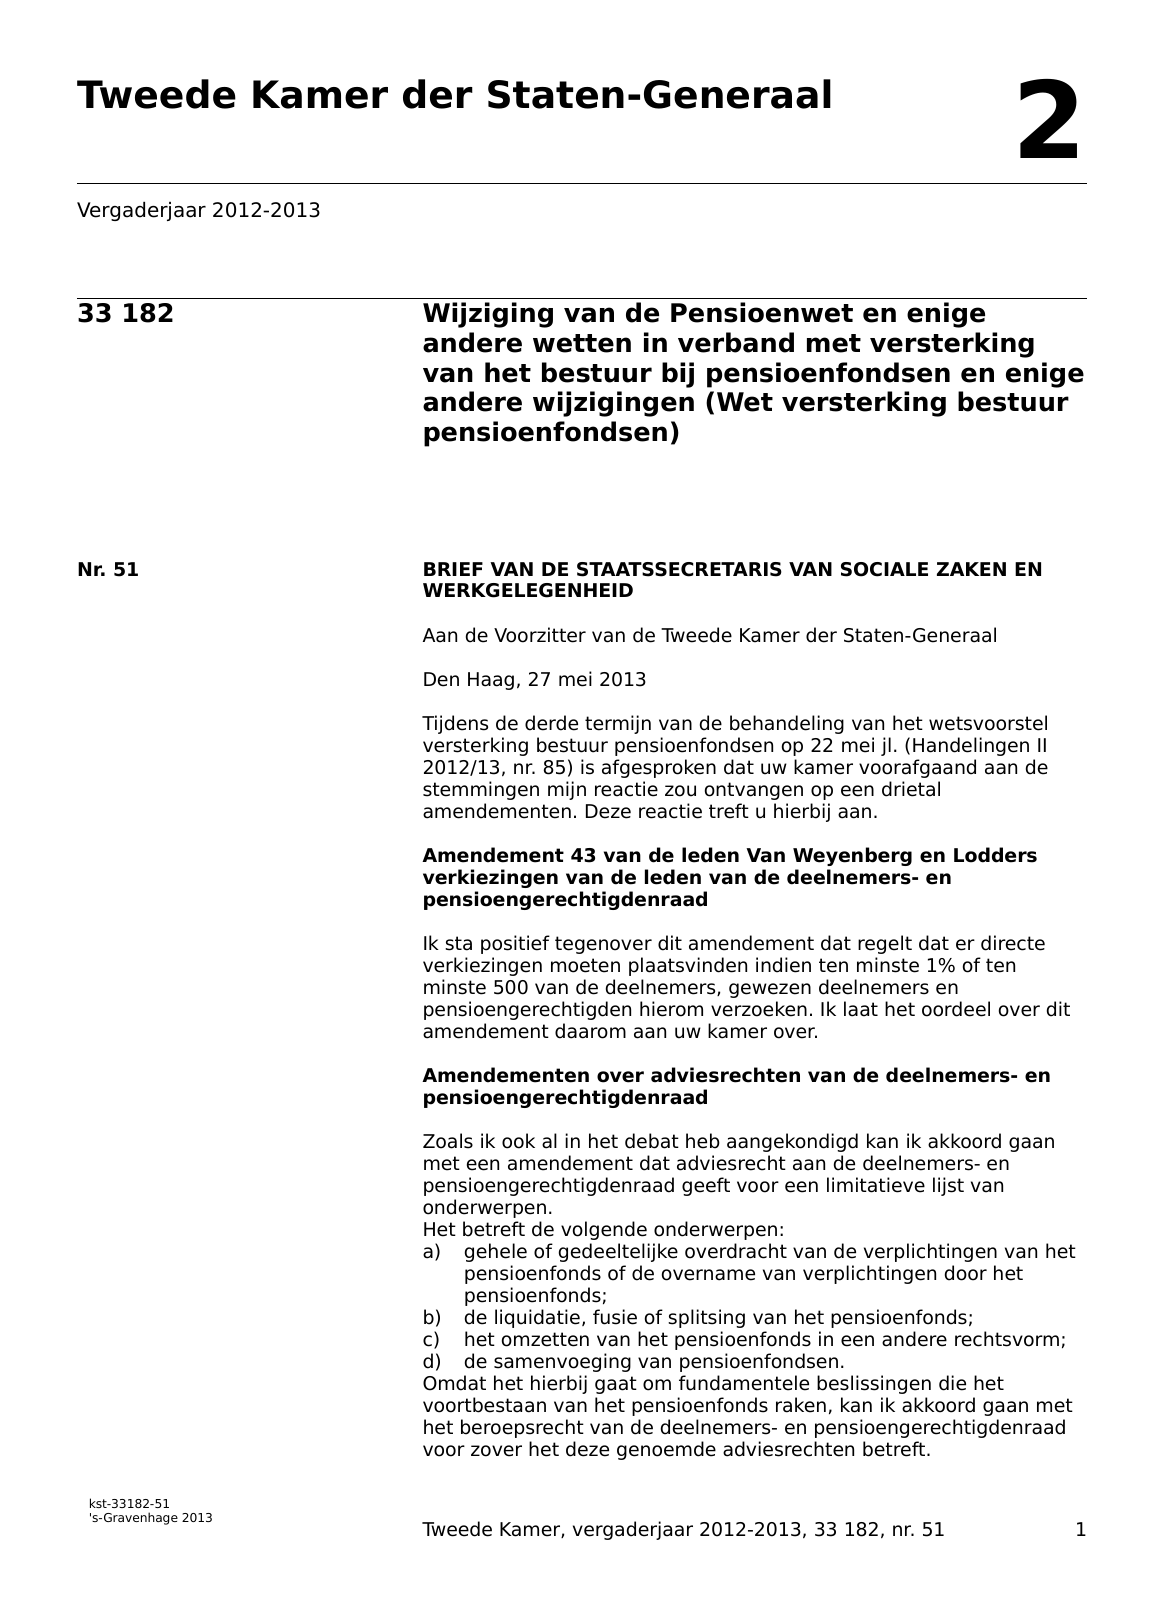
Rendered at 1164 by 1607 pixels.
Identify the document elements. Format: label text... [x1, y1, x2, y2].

subtitle Nr. 51 BRIEF VAN DE STAATSSECRETARIS VAN SOCIALE ZAKEN EN WERKGELEGENHEID [77, 558, 1087, 602]
text Tijdens de derde termijn van de behandeling van het wetsvoorstel versterking bestuur pensioenfondsen op 22 mei jl. (Handelingen II 2012/13, nr. 85) is afgesproken dat uw kamer voorafgaand aan de stemmingen mijn reactie zou ontvangen op een drietal amendementen. Deze reactie treft u hierbij aan. [422, 713, 1087, 823]
text Omdat het hierbij gaat om fundamentele beslissingen die het voortbestaan van het pensioenfonds raken, kan ik akkoord gaan met het beroepsrecht van de deelnemers- en pensioengerechtigdenraad voor zover het deze genoemde adviesrechten betreft. [422, 1373, 1087, 1461]
text Het betreft de volgende onderwerpen: [422, 1219, 1087, 1241]
text Den Haag, 27 mei 2013 [422, 669, 1087, 691]
text kst-33182-51 [88, 1497, 323, 1511]
text b) de liquidatie, fusie of splitsing van het pensioenfonds; [422, 1307, 1087, 1329]
text Aan de Voorzitter van de Tweede Kamer der Staten-Generaal [422, 624, 1087, 647]
text a) gehele of gedeeltelijke overdracht van de verplichtingen van het pensioenfonds of de overname van verplichtingen door het pensioenfonds; [422, 1241, 1087, 1307]
table_header Tweede Kamer der Staten-Generaal [77, 59, 886, 183]
subtitle Amendement 43 van de leden Van Weyenberg en Lodders verkiezingen van de leden van de deelnemers- en pensioengerechtigdenraad [422, 845, 1087, 911]
text 's-Gravenhage 2013 [88, 1511, 323, 1525]
text Zoals ik ook al in het debat heb aangekondigd kan ik akkoord gaan met een amendement dat adviesrecht aan de deelnemers- en pensioengerechtigdenraad geeft voor een limitatieve lijst van onderwerpen. [422, 1131, 1087, 1219]
text c) het omzetten van het pensioenfonds in een andere rechtsvorm; [422, 1329, 1087, 1351]
subtitle Amendementen over adviesrechten van de deelnemers- en pensioengerechtigdenraad [422, 1065, 1087, 1109]
text Ik sta positief tegenover dit amendement dat regelt dat er directe verkiezingen moeten plaatsvinden indien ten minste 1% of ten minste 500 van de deelnemers, gewezen deelnemers en pensioengerechtigden hierom verzoeken. Ik laat het oordeel over dit amendement daarom aan uw kamer over. [422, 933, 1087, 1043]
table_header 2 [886, 59, 1087, 183]
table_cell Vergaderjaar 2012-2013 [77, 184, 1087, 298]
subtitle 33 182 Wijziging van de Pensioenwet en enige andere wetten in verband met versterking van het bestuur bij pensioenfondsen en enige andere wijzigingen (Wet versterking bestuur pensioenfondsen) [77, 299, 1087, 447]
text d) de samenvoeging van pensioenfondsen. [422, 1351, 1087, 1373]
